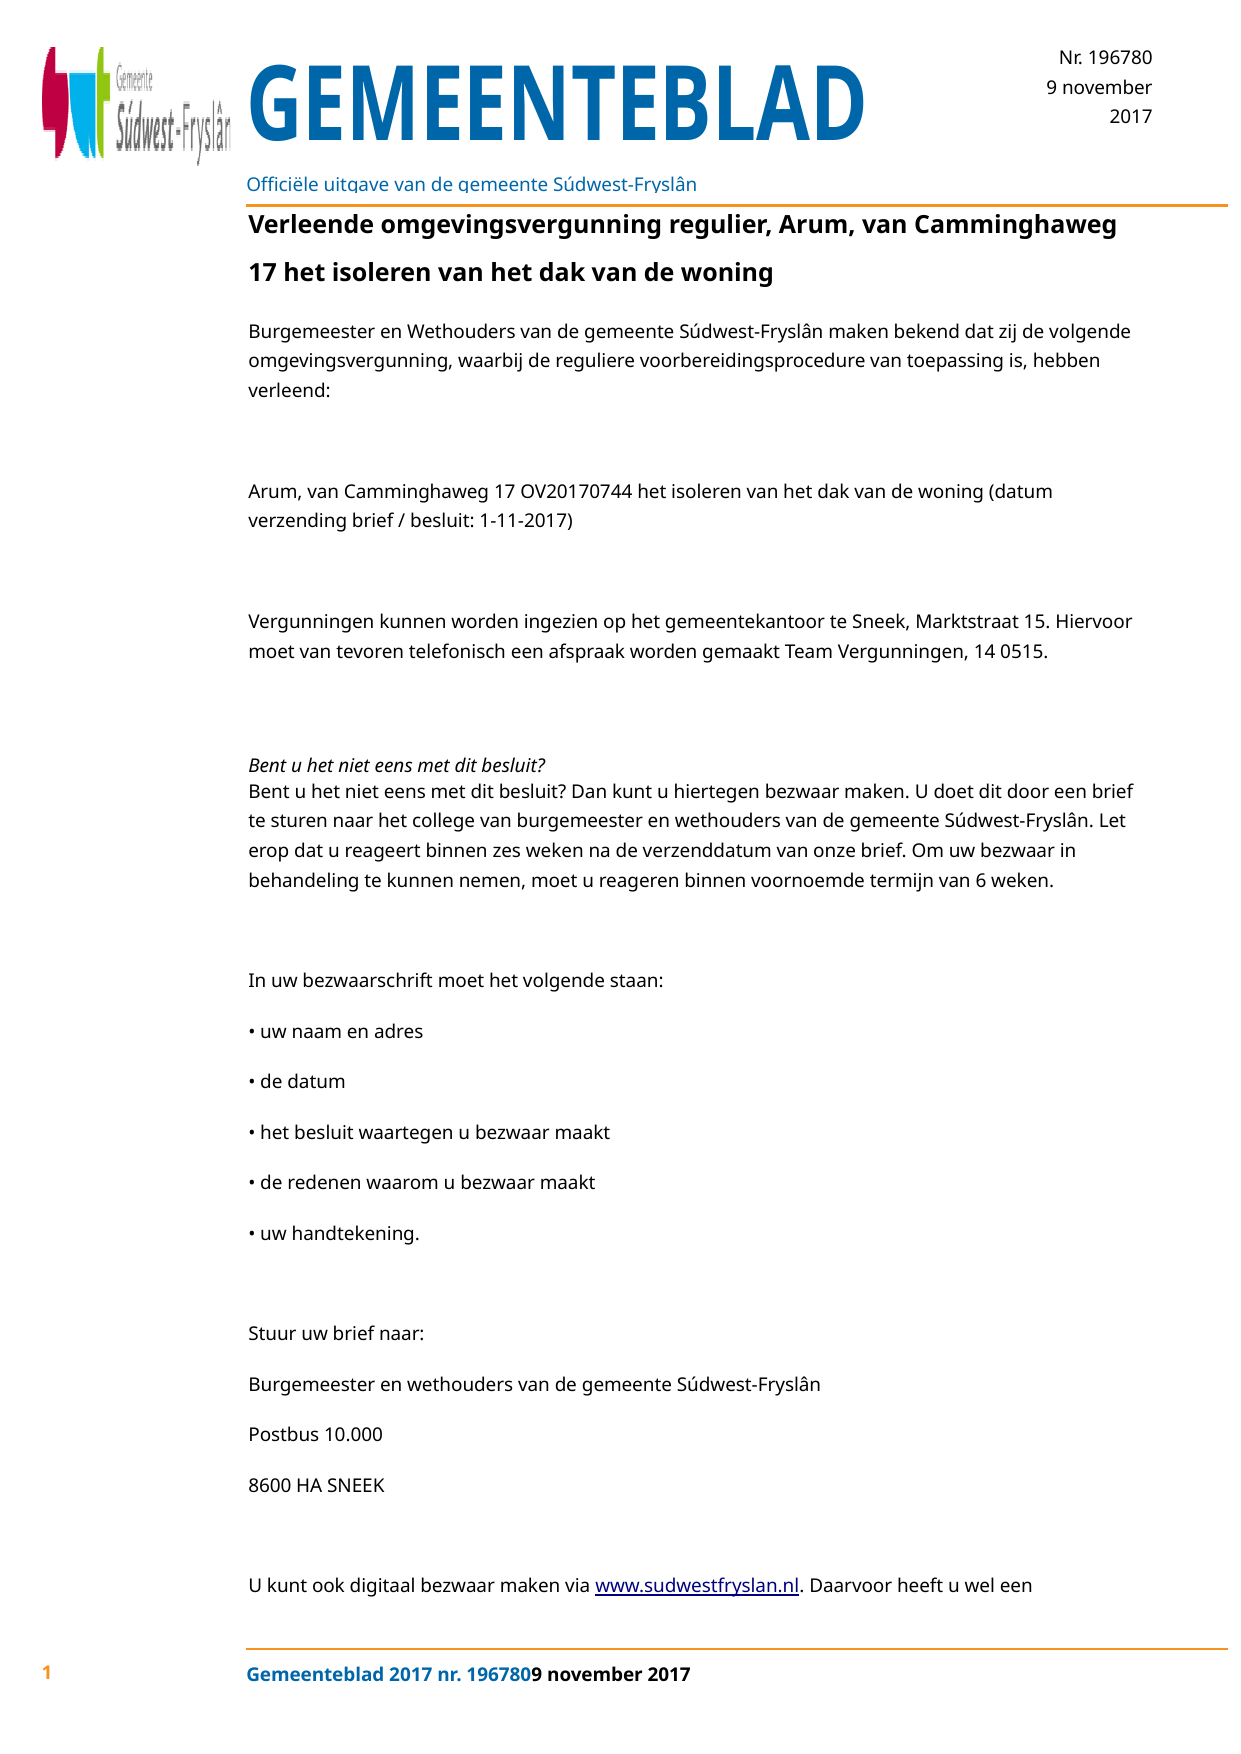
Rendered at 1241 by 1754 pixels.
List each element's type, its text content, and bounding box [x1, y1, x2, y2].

text • de redenen waarom u bezwaar maakt [248, 1169, 1152, 1195]
text 8600 HA SNEEK [248, 1472, 1152, 1497]
text Vergunningen kunnen worden ingezien op het gemeentekantoor te Sneek, Marktstraat 15. Hiervoor moet van tevoren telefonisch een afspraak worden gemaakt Team Vergunningen, 14 0515. [248, 608, 1152, 664]
text Burgemeester en Wethouders van de gemeente Súdwest-Fryslân maken bekend dat zij de volgende omgevingsvergunning, waarbij de reguliere voorbereidingsprocedure van toepassing is, hebben verleend: [248, 318, 1152, 403]
picture [41, 47, 231, 172]
text Postbus 10.000 [248, 1421, 1152, 1447]
text • uw handtekening. [248, 1220, 1152, 1245]
text • het besluit waartegen u bezwaar maakt [248, 1119, 1152, 1144]
text Bent u het niet eens met dit besluit? Dan kunt u hiertegen bezwaar maken. U doet dit door een brief te sturen naar het college van burgemeester en wethouders van de gemeente Súdwest-Fryslân. Let erop dat u reageert binnen zes weken na de verzenddatum van onze brief. Om uw bezwaar in behandeling te kunnen nemen, moet u reageren binnen voornoemde termijn van 6 weken. [248, 778, 1152, 892]
text Burgemeester en wethouders van de gemeente Súdwest-Fryslân [248, 1371, 1152, 1397]
text In uw bezwaarschrift moet het volgende staan: [248, 968, 1152, 993]
text • uw naam en adres [248, 1018, 1152, 1044]
text U kunt ook digitaal bezwaar maken via www.sudwestfryslan.nl. Daarvoor heeft u wel een [248, 1573, 1152, 1598]
text Arum, van Camminghaweg 17 OV20170744 het isoleren van het dak van de woning (datum verzending brief / besluit: 1-11-2017) [248, 478, 1152, 533]
text Verleende omgevingsvergunning regulier, Arum, van Camminghaweg 17 het isoleren van het dak van de woning [248, 207, 1152, 288]
text • de datum [248, 1068, 1152, 1094]
text Bent u het niet eens met dit besluit? [248, 752, 1152, 778]
text Stuur uw brief naar: [248, 1321, 1152, 1346]
